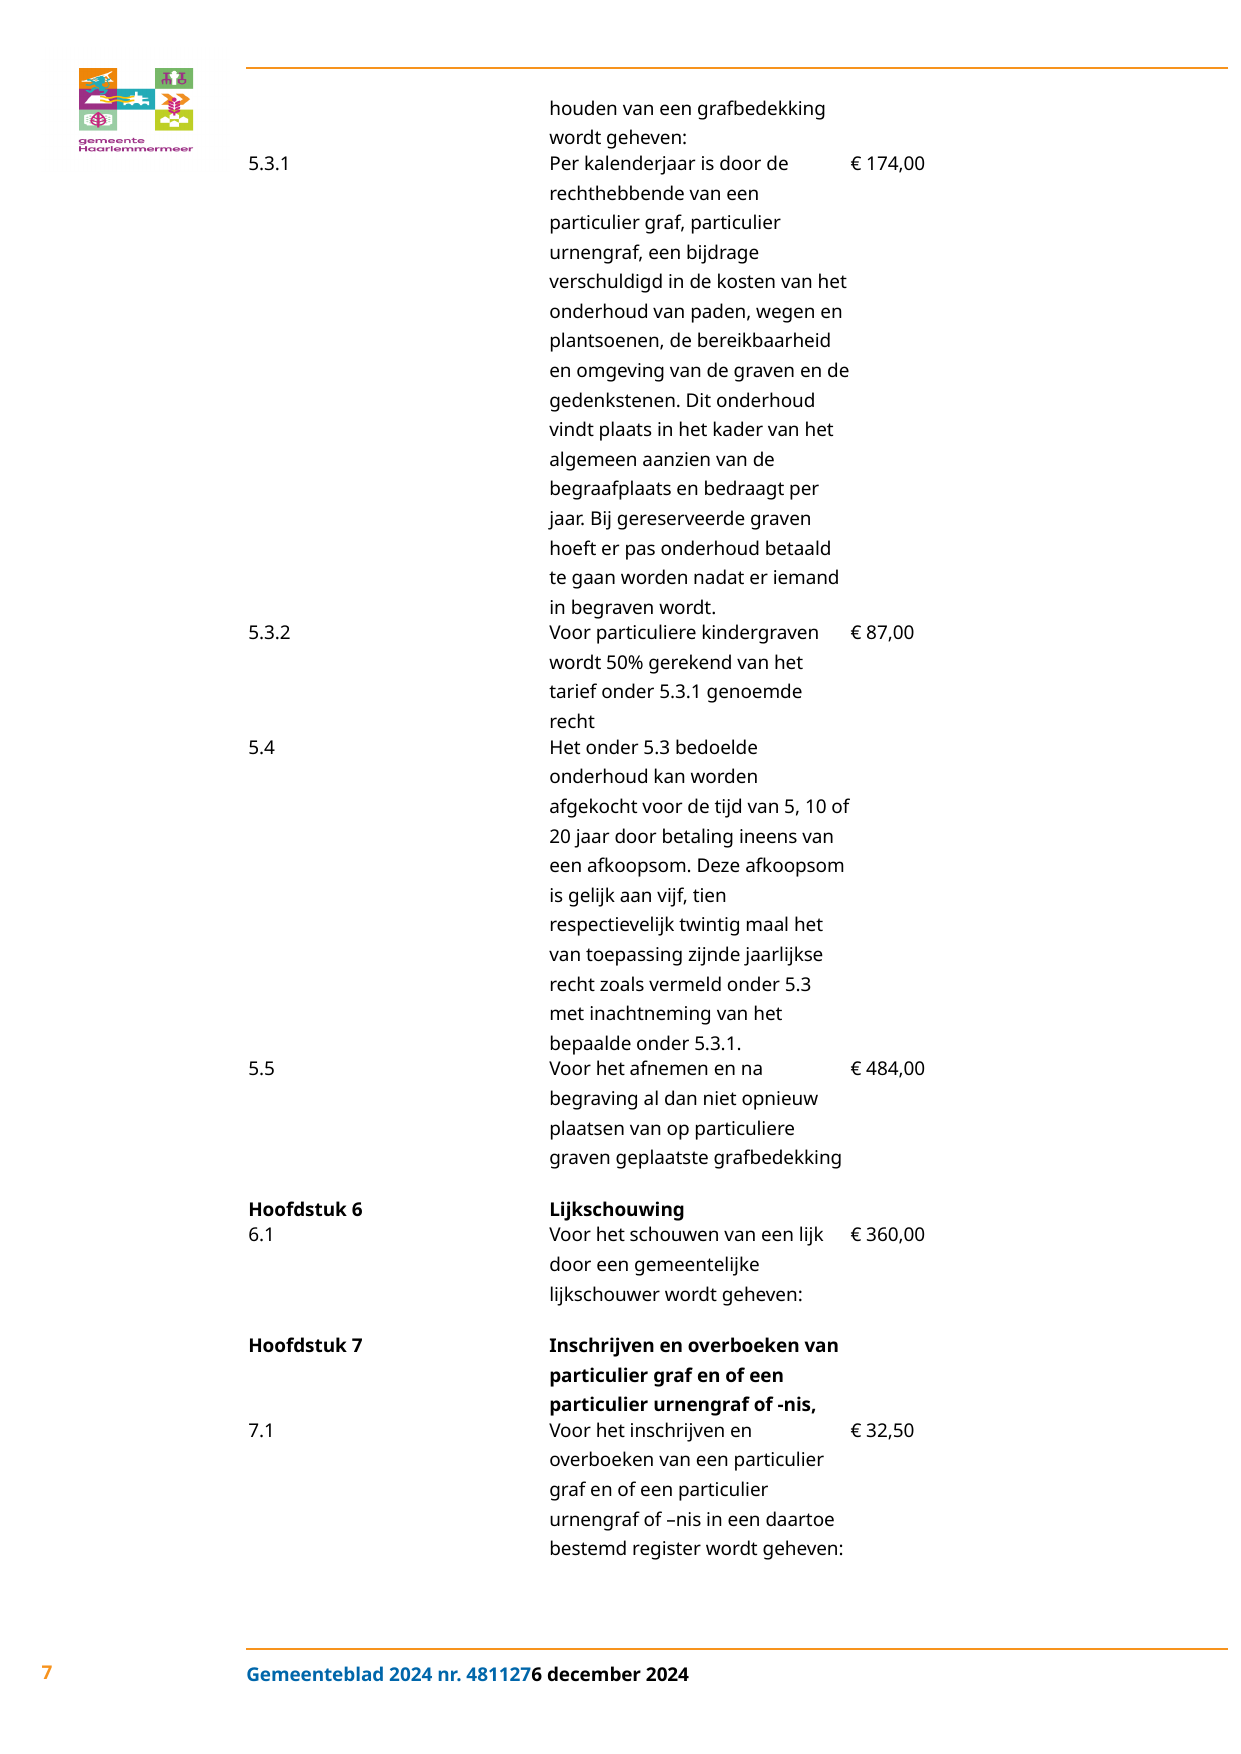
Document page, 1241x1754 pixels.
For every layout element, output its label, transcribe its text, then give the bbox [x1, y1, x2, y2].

table_cell [549, 1306, 850, 1332]
picture [41, 47, 231, 172]
table_cell 5.4 [248, 734, 549, 1056]
table_cell € 174,00 [850, 150, 1152, 619]
table_cell Voor het inschrijven en overboeken van een particulier graf en of een particulier urnengraf of –nis in een daartoe bestemd register wordt geheven: [549, 1417, 850, 1561]
table_cell [248, 1170, 549, 1196]
table_cell Het onder 5.3 bedoelde onderhoud kan worden afgekocht voor de tijd van 5, 10 of 20 jaar door betaling ineens van een afkoopsom. Deze afkoopsom is gelijk aan vijf, tien respectievelijk twintig maal het van toepassing zijnde jaarlijkse recht zoals vermeld onder 5.3 met inachtneming van het bepaalde onder 5.3.1. [549, 734, 850, 1056]
table_cell € 32,50 [850, 1417, 1152, 1561]
table_cell 5.3.1 [248, 150, 549, 619]
table_cell [850, 1561, 1152, 1587]
table_cell 5.5 [248, 1056, 549, 1170]
table_cell Per kalenderjaar is door de rechthebbende van een particulier graf, particulier urnengraf, een bijdrage verschuldigd in de kosten van het onderhoud van paden, wegen en plantsoenen, de bereikbaarheid en omgeving van de graven en de gedenkstenen. Dit onderhoud vindt plaats in het kader van het algemeen aanzien van de begraafplaats en bedraagt per jaar. Bij gereserveerde graven hoeft er pas onderhoud betaald te gaan worden nadat er iemand in begraven wordt. [549, 150, 850, 619]
table_cell Hoofdstuk 6 [248, 1196, 549, 1222]
table_cell houden van een grafbedekking wordt geheven: [549, 95, 850, 150]
table_cell 6.1 [248, 1222, 549, 1306]
table_cell Voor het schouwen van een lijk door een gemeentelijke lijkschouwer wordt geheven: [549, 1222, 850, 1306]
table_cell [850, 1306, 1152, 1332]
table_cell [850, 1170, 1152, 1196]
table_cell [248, 95, 549, 150]
table_cell Inschrijven en overboeken van particulier graf en of een particulier urnengraf of -nis, [549, 1332, 850, 1417]
table_cell Voor particuliere kindergraven wordt 50% gerekend van het tarief onder 5.3.1 genoemde recht [549, 620, 850, 734]
table_cell [850, 95, 1152, 150]
table_cell Hoofdstuk 7 [248, 1332, 549, 1417]
table_cell [850, 734, 1152, 1056]
table_cell [549, 1561, 850, 1587]
table_cell [850, 1332, 1152, 1417]
table_cell € 360,00 [850, 1222, 1152, 1306]
table_cell [549, 1170, 850, 1196]
table_cell [248, 1306, 549, 1332]
table_cell 5.3.2 [248, 620, 549, 734]
table_cell € 87,00 [850, 620, 1152, 734]
table_cell 7.1 [248, 1417, 549, 1561]
table_cell Voor het afnemen en na begraving al dan niet opnieuw plaatsen van op particuliere graven geplaatste grafbedekking [549, 1056, 850, 1170]
table_cell Lijkschouwing [549, 1196, 850, 1222]
table_cell € 484,00 [850, 1056, 1152, 1170]
table_cell [248, 1561, 549, 1587]
table_cell [850, 1196, 1152, 1222]
